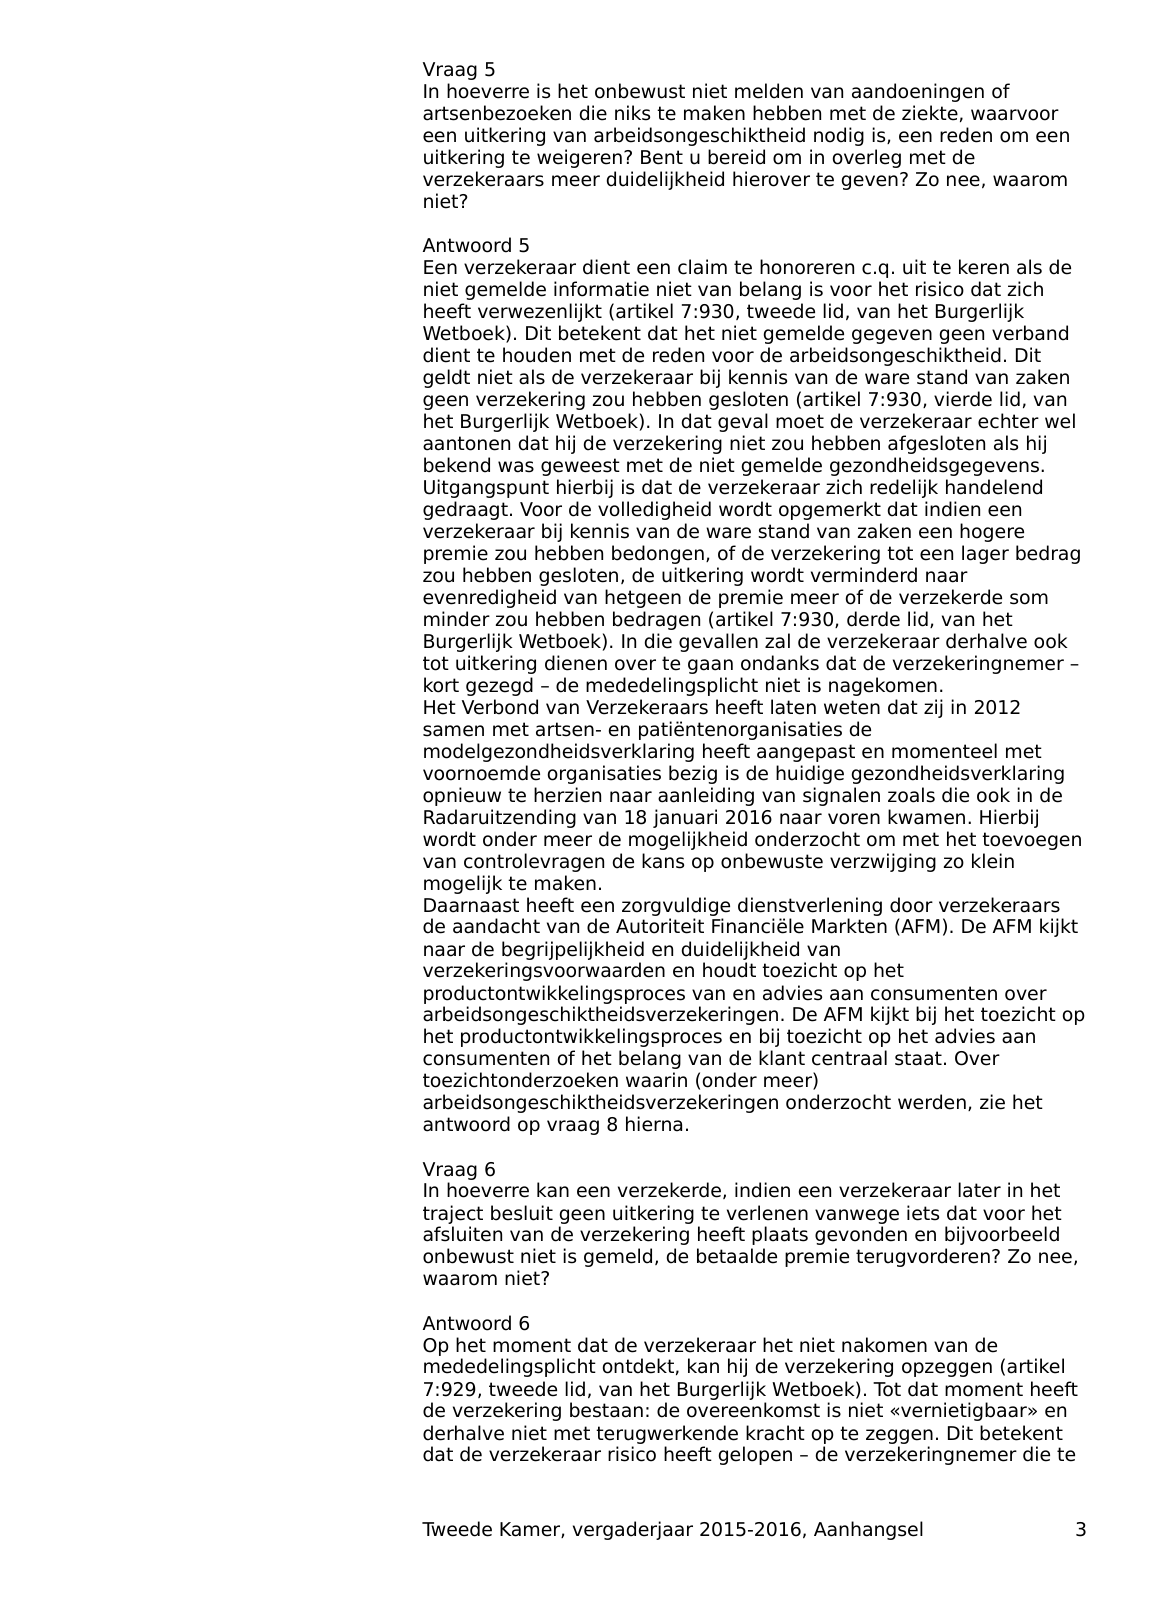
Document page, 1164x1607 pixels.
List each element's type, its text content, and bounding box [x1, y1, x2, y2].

text Vraag 6 [422, 1158, 1087, 1180]
text In hoeverre kan een verzekerde, indien een verzekeraar later in het traject besluit geen uitkering te verlenen vanwege iets dat voor het afsluiten van de verzekering heeft plaats gevonden en bijvoorbeeld onbewust niet is gemeld, de betaalde premie terugvorderen? Zo nee, waarom niet? [422, 1180, 1087, 1290]
text Antwoord 6 [422, 1312, 1087, 1334]
text Daarnaast heeft een zorgvuldige dienstverlening door verzekeraars de aandacht van de Autoriteit Financiële Markten (AFM). De AFM kijkt naar de begrijpelijkheid en duidelijkheid van verzekeringsvoorwaarden en houdt toezicht op het productontwikkelingsproces van en advies aan consumenten over arbeidsongeschiktheidsverzekeringen. De AFM kijkt bij het toezicht op het productontwikkelingsproces en bij toezicht op het advies aan consumenten of het belang van de klant centraal staat. Over toezichtonderzoeken waarin (onder meer) arbeidsongeschiktheidsverzekeringen onderzocht werden, zie het antwoord op vraag 8 hierna. [422, 894, 1087, 1136]
text Vraag 5 [422, 59, 1087, 81]
text Het Verbond van Verzekeraars heeft laten weten dat zij in 2012 samen met artsen- en patiëntenorganisaties de modelgezondheidsverklaring heeft aangepast en momenteel met voornoemde organisaties bezig is de huidige gezondheidsverklaring opnieuw te herzien naar aanleiding van signalen zoals die ook in de Radaruitzending van 18 januari 2016 naar voren kwamen. Hierbij wordt onder meer de mogelijkheid onderzocht om met het toevoegen van controlevragen de kans op onbewuste verzwijging zo klein mogelijk te maken. [422, 697, 1087, 894]
text Antwoord 5 [422, 235, 1087, 257]
text Op het moment dat de verzekeraar het niet nakomen van de mededelingsplicht ontdekt, kan hij de verzekering opzeggen (artikel 7:929, tweede lid, van het Burgerlijk Wetboek). Tot dat moment heeft de verzekering bestaan: de overeenkomst is niet «vernietigbaar» en derhalve niet met terugwerkende kracht op te zeggen. Dit betekent dat de verzekeraar risico heeft gelopen – de verzekeringnemer die te [422, 1334, 1087, 1466]
text Een verzekeraar dient een claim te honoreren c.q. uit te keren als de niet gemelde informatie niet van belang is voor het risico dat zich heeft verwezenlijkt (artikel 7:930, tweede lid, van het Burgerlijk Wetboek). Dit betekent dat het niet gemelde gegeven geen verband dient te houden met de reden voor de arbeidsongeschiktheid. Dit geldt niet als de verzekeraar bij kennis van de ware stand van zaken geen verzekering zou hebben gesloten (artikel 7:930, vierde lid, van het Burgerlijk Wetboek). In dat geval moet de verzekeraar echter wel aantonen dat hij de verzekering niet zou hebben afgesloten als hij bekend was geweest met de niet gemelde gezondheidsgegevens. Uitgangspunt hierbij is dat de verzekeraar zich redelijk handelend gedraagt. Voor de volledigheid wordt opgemerkt dat indien een verzekeraar bij kennis van de ware stand van zaken een hogere premie zou hebben bedongen, of de verzekering tot een lager bedrag zou hebben gesloten, de uitkering wordt verminderd naar evenredigheid van hetgeen de premie meer of de verzekerde som minder zou hebben bedragen (artikel 7:930, derde lid, van het Burgerlijk Wetboek). In die gevallen zal de verzekeraar derhalve ook tot uitkering dienen over te gaan ondanks dat de verzekeringnemer – kort gezegd – de mededelingsplicht niet is nagekomen. [422, 257, 1087, 697]
text In hoeverre is het onbewust niet melden van aandoeningen of artsenbezoeken die niks te maken hebben met de ziekte, waarvoor een uitkering van arbeidsongeschiktheid nodig is, een reden om een uitkering te weigeren? Bent u bereid om in overleg met de verzekeraars meer duidelijkheid hierover te geven? Zo nee, waarom niet? [422, 81, 1087, 213]
